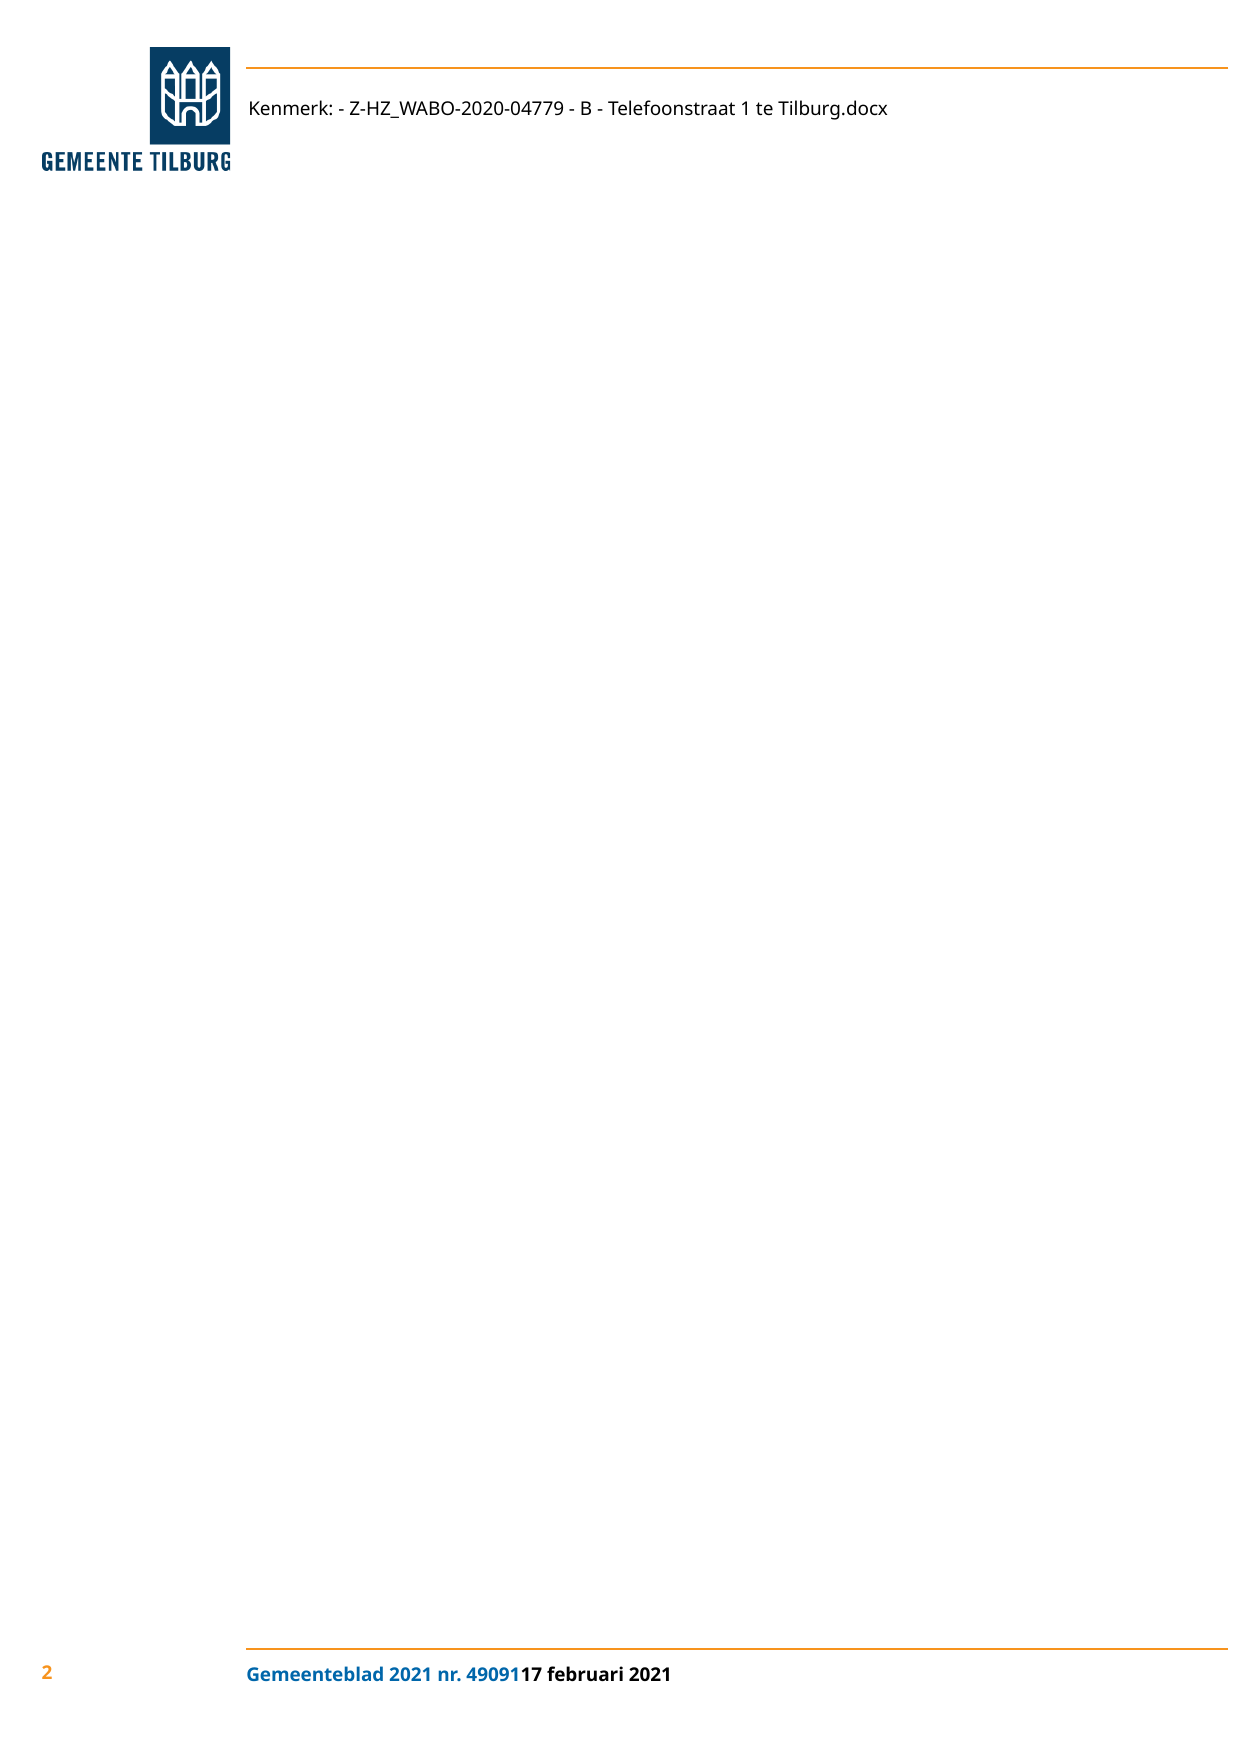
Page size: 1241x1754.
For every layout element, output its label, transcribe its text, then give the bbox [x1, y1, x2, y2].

text Kenmerk: - Z-HZ_WABO-2020-04779 - B - Telefoonstraat 1 te Tilburg.docx [248, 95, 1152, 121]
picture [41, 47, 231, 172]
